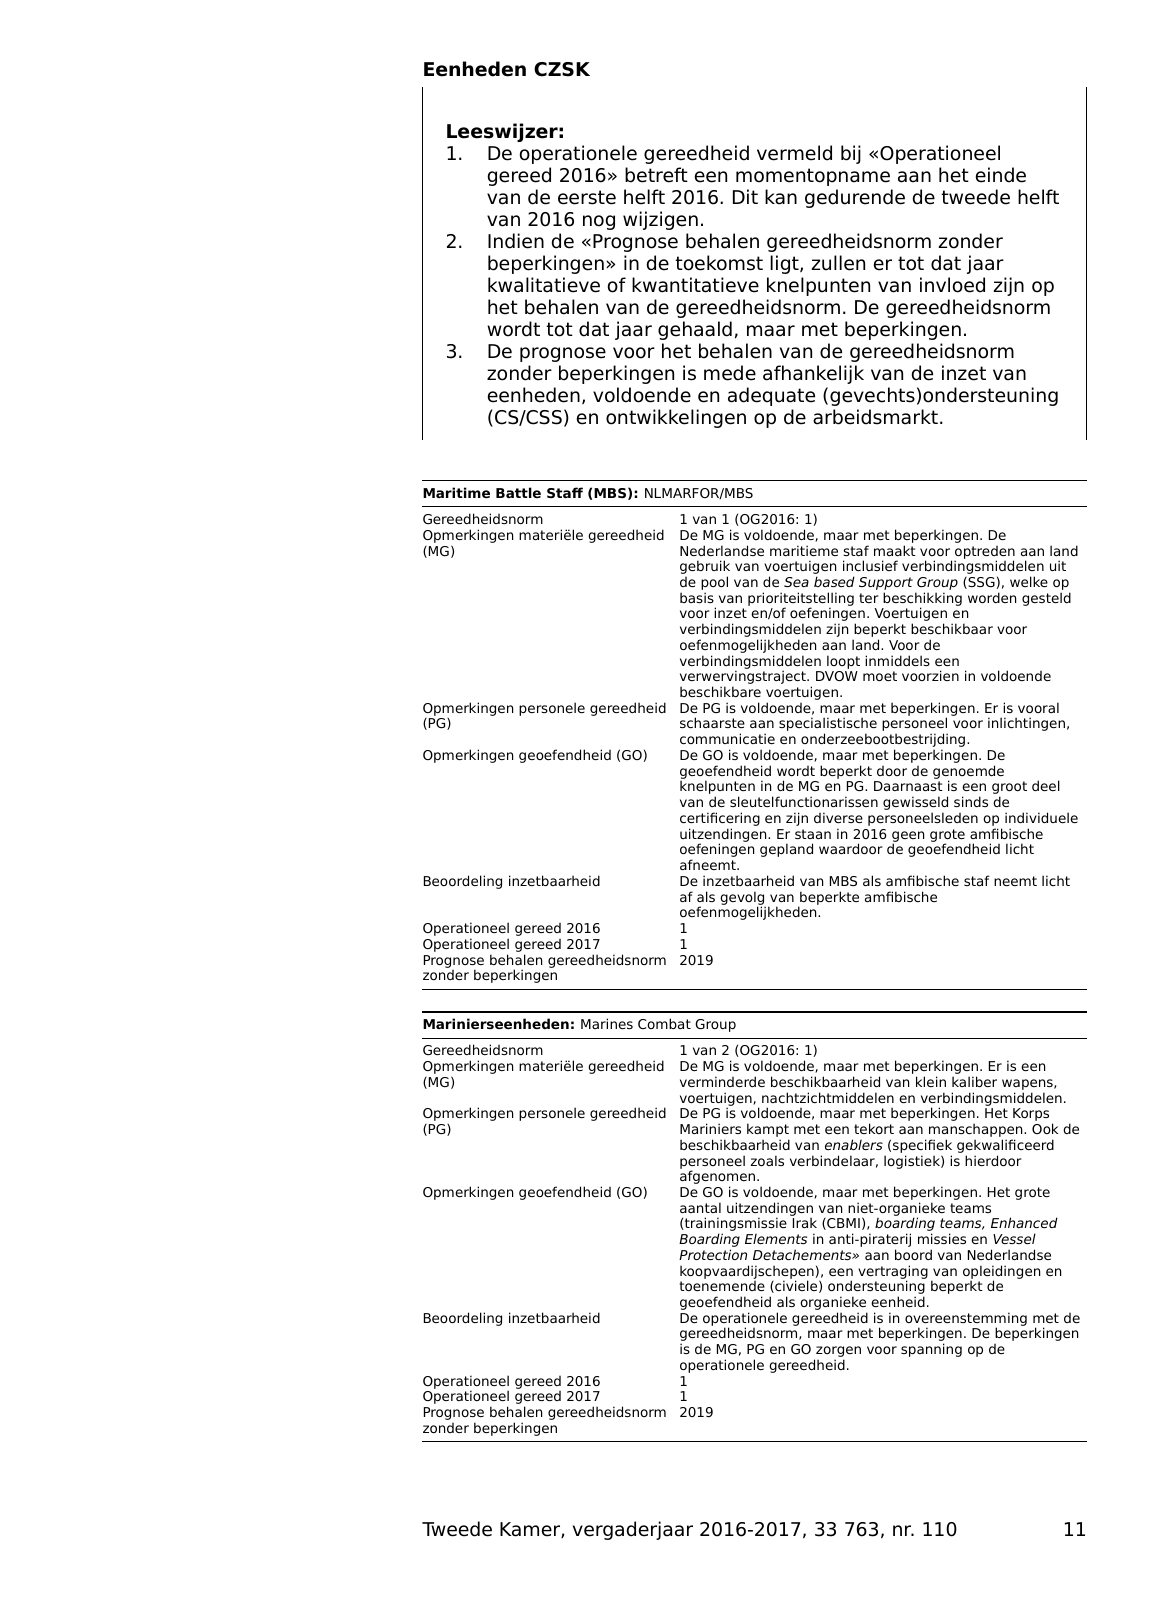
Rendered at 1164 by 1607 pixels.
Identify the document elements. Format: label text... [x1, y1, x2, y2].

table_cell 2019 [673, 1405, 1087, 1441]
table_cell Opmerkingen geoefendheid (GO) [422, 748, 673, 874]
table_cell 1 [673, 1374, 1087, 1389]
table_cell 1 [673, 1389, 1087, 1405]
table_header Marinierseenheden: Marines Combat Group [422, 1013, 1087, 1037]
table_cell 1 [673, 937, 1087, 952]
table_cell De MG is voldoende, maar met beperkingen. Er is een verminderde beschikbaarheid van klein kaliber wapens, voertuigen, nachtzichtmiddelen en verbindingsmiddelen. [673, 1059, 1087, 1106]
table_cell Opmerkingen personele gereedheid (PG) [422, 701, 673, 748]
table_cell Opmerkingen personele gereedheid (PG) [422, 1106, 673, 1185]
table_header Leeswijzer: 1. De operationele gereedheid vermeld bij «Operationeel gereed 2016» betreft een momentopname aan het einde van de eerste helft 2016. Dit kan gedurende de tweede helft van 2016 nog wijzigen. 2. Indien de «Prognose behalen gereedheidsnorm zonder beperkingen» in de toekomst ligt, zullen er tot dat jaar kwalitatieve of kwantitatieve knelpunten van invloed zijn op het behalen van de gereedheidsnorm. De gereedheidsnorm wordt tot dat jaar gehaald, maar met beperkingen. 3. De prognose voor het behalen van de gereedheidsnorm zonder beperkingen is mede afhankelijk van de inzet van eenheden, voldoende en adequate (gevechts)ondersteuning (CS/CSS) en ontwikkelingen op de arbeidsmarkt. [423, 87, 1086, 440]
table_cell 1 van 2 (OG2016: 1) [673, 1039, 1087, 1059]
table_cell Operationeel gereed 2016 [422, 921, 673, 937]
table_cell Opmerkingen materiële gereedheid (MG) [422, 1059, 673, 1106]
table_cell Operationeel gereed 2017 [422, 937, 673, 952]
table_cell Prognose behalen gereedheidsnorm zonder beperkingen [422, 1405, 673, 1441]
table_cell Beoordeling inzetbaarheid [422, 1311, 673, 1373]
table_cell Gereedheidsnorm [422, 507, 673, 528]
table_cell 1 [673, 921, 1087, 937]
table_cell De inzetbaarheid van MBS als amfibische staf neemt licht af als gevolg van beperkte amfibische oefenmogelijkheden. [673, 874, 1087, 921]
table_cell Gereedheidsnorm [422, 1039, 673, 1059]
table_cell Operationeel gereed 2016 [422, 1374, 673, 1389]
table_cell De GO is voldoende, maar met beperkingen. De geoefendheid wordt beperkt door de genoemde knelpunten in de MG en PG. Daarnaast is een groot deel van de sleutelfunctionarissen gewisseld sinds de certificering en zijn diverse personeelsleden op individuele uitzendingen. Er staan in 2016 geen grote amfibische oefeningen gepland waardoor de geoefendheid licht afneemt. [673, 748, 1087, 874]
table_cell Prognose behalen gereedheidsnorm zonder beperkingen [422, 952, 673, 988]
table_cell De operationele gereedheid is in overeenstemming met de gereedheidsnorm, maar met beperkingen. De beperkingen is de MG, PG en GO zorgen voor spanning op de operationele gereedheid. [673, 1311, 1087, 1373]
table_header Maritime Battle Staff (MBS): NLMARFOR/MBS [422, 481, 1087, 506]
table_cell De PG is voldoende, maar met beperkingen. Het Korps Mariniers kampt met een tekort aan manschappen. Ook de beschikbaarheid van enablers (specifiek gekwalificeerd personeel zoals verbindelaar, logistiek) is hierdoor afgenomen. [673, 1106, 1087, 1185]
table_cell Opmerkingen materiële gereedheid (MG) [422, 528, 673, 701]
table_cell De PG is voldoende, maar met beperkingen. Er is vooral schaarste aan specialistische personeel voor inlichtingen, communicatie en onderzeebootbestrijding. [673, 701, 1087, 748]
table_cell 2019 [673, 952, 1087, 988]
subtitle Eenheden CZSK [422, 59, 1087, 81]
table_cell Operationeel gereed 2017 [422, 1389, 673, 1405]
table_cell Opmerkingen geoefendheid (GO) [422, 1185, 673, 1311]
table_cell 1 van 1 (OG2016: 1) [673, 507, 1087, 528]
table_cell De MG is voldoende, maar met beperkingen. De Nederlandse maritieme staf maakt voor optreden aan land gebruik van voertuigen inclusief verbindingsmiddelen uit de pool van de Sea based Support Group (SSG), welke op basis van prioriteitstelling ter beschikking worden gesteld voor inzet en/of oefeningen. Voertuigen en verbindingsmiddelen zijn beperkt beschikbaar voor oefenmogelijkheden aan land. Voor de verbindingsmiddelen loopt inmiddels een verwervingstraject. DVOW moet voorzien in voldoende beschikbare voertuigen. [673, 528, 1087, 701]
table_cell Beoordeling inzetbaarheid [422, 874, 673, 921]
table_cell De GO is voldoende, maar met beperkingen. Het grote aantal uitzendingen van niet-organieke teams (trainingsmissie Irak (CBMI), boarding teams, Enhanced Boarding Elements in anti-piraterij missies en Vessel Protection Detachements» aan boord van Nederlandse koopvaardijschepen), een vertraging van opleidingen en toenemende (civiele) ondersteuning beperkt de geoefendheid als organieke eenheid. [673, 1185, 1087, 1311]
